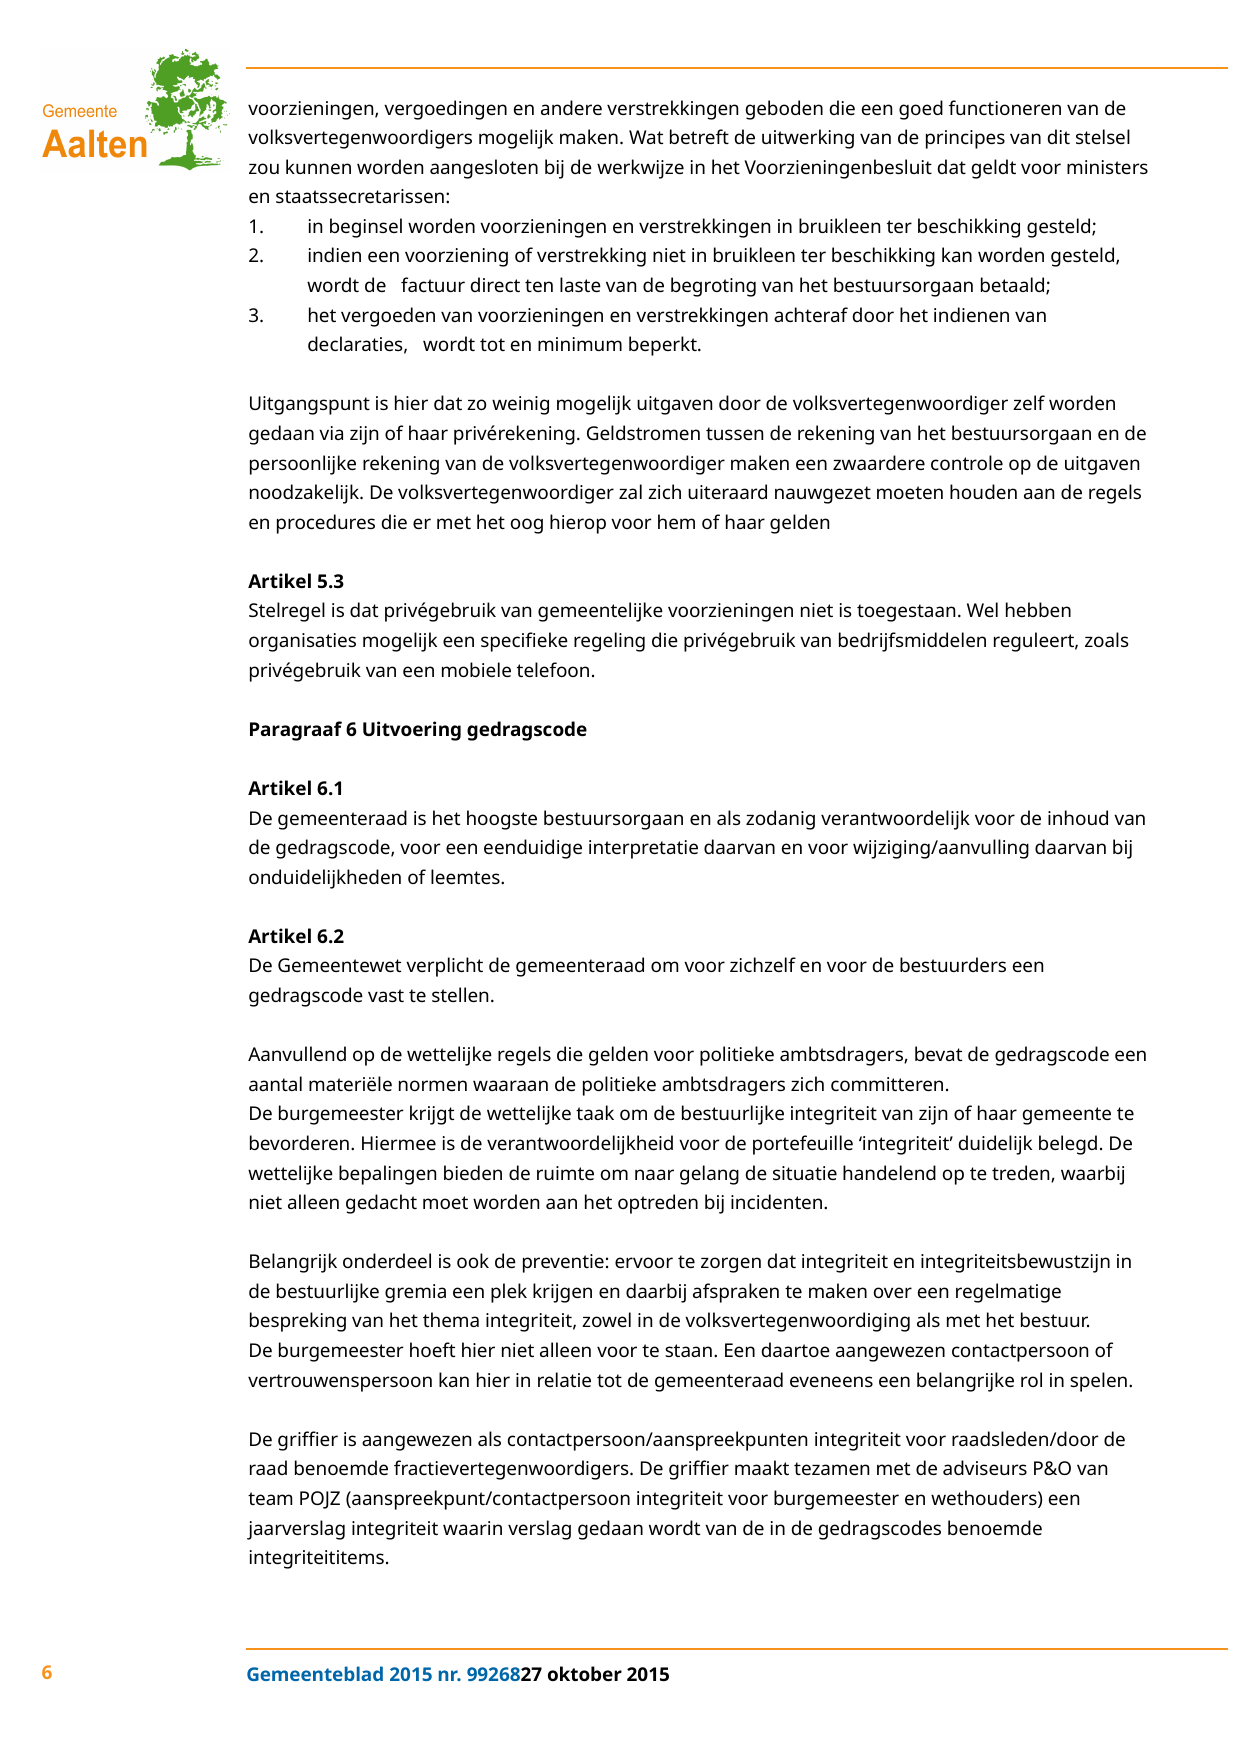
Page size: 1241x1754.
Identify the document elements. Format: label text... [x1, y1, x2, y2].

text Stelregel is dat privégebruik van gemeentelijke voorzieningen niet is toegestaan. Wel hebben organisaties mogelijk een specifieke regeling die privégebruik van bedrijfsmiddelen reguleert, zoals privégebruik van een mobiele telefoon. [248, 598, 1152, 683]
list in beginsel worden voorzieningen en verstrekkingen in bruikleen ter beschikking gesteld; [248, 213, 1152, 239]
picture [41, 47, 231, 172]
text De Gemeentewet verplicht de gemeenteraad om voor zichzelf en voor de bestuurders een gedragscode vast te stellen. [248, 953, 1152, 1008]
text De gemeenteraad is het hoogste bestuurs­orgaan en als zodanig verantwoordelijk voor de inhoud van de gedragscode, voor een eenduidige interpretatie daarvan en voor wijziging/aanvulling daarvan bij onduidelijkheden of leemtes. [248, 805, 1152, 890]
text voorzieningen, vergoedingen en andere verstrekkingen geboden die een goed functioneren van de volksvertegenwoordigers mogelijk maken. Wat betreft de uitwerking van de principes van dit stelsel zou kunnen worden aangesloten bij de werkwijze in het Voorzieningenbesluit dat geldt voor ministers en staatssecretarissen: [248, 95, 1152, 209]
list het vergoeden van voorzieningen en verstrekkingen achteraf door het indienen van declaraties, wordt tot en minimum beperkt. [248, 302, 1152, 357]
text Artikel 6.2 [248, 923, 1152, 949]
list indien een voorziening of verstrekking niet in bruikleen ter beschikking kan worden gesteld, wordt de factuur direct ten laste van de begroting van het bestuursorgaan betaald; [248, 243, 1152, 298]
text De griffier is aangewezen als contactpersoon/aanspreekpunten integriteit voor raadsleden/door de raad benoemde fractievertegenwoordigers. De griffier maakt tezamen met de adviseurs P&O van team POJZ (aanspreekpunt/contactpersoon integriteit voor burgemeester en wethouders) een jaarverslag integriteit waarin verslag gedaan wordt van de in de gedragscodes benoemde integriteititems. [248, 1426, 1152, 1570]
text De burgemeester hoeft hier niet alleen voor te staan. Een daartoe aangewezen contactpersoon of vertrouwenspersoon kan hier in relatie tot de gemeenteraad eveneens een belangrijke rol in spelen. [248, 1337, 1152, 1393]
text Artikel 6.1 [248, 775, 1152, 801]
text Belangrijk onderdeel is ook de preventie: ervoor te zorgen dat integriteit en integriteitsbewustzijn in de bestuurlijke gremia een plek krijgen en daarbij afspraken te maken over een regelmatige bespreking van het thema integriteit, zowel in de volksvertegenwoordiging als met het bestuur. [248, 1248, 1152, 1333]
text Paragraaf 6 Uitvoering gedragscode [248, 716, 1152, 742]
text Uitgangspunt is hier dat zo weinig mogelijk uitgaven door de volksvertegenwoordiger zelf worden gedaan via zijn of haar privérekening. Geldstromen tussen de rekening van het bestuursorgaan en de persoonlijke rekening van de volksvertegenwoordiger maken een zwaardere controle op de uitgaven noodzakelijk. De volksvertegenwoordiger zal zich uiteraard nauwgezet moeten hou­den aan de regels en procedures die er met het oog hierop voor hem of haar gelden [248, 391, 1152, 535]
text De burgemeester krijgt de wettelijke taak om de bestuurlijke integriteit van zijn of haar gemeente te bevorderen. Hiermee is de verantwoordelijkheid voor de portefeuille ‘integriteit’ duidelijk belegd. De wettelijke bepalingen bieden de ruimte om naar gelang de situatie handelend op te treden, waarbij niet alleen gedacht moet worden aan het optreden bij incidenten. [248, 1101, 1152, 1215]
text Artikel 5.3 [248, 568, 1152, 594]
text Aanvullend op de wettelijke regels die gelden voor politieke ambtsdragers, bevat de gedragscode een aantal materiële normen waaraan de politieke ambtsdragers zich committeren. [248, 1041, 1152, 1097]
